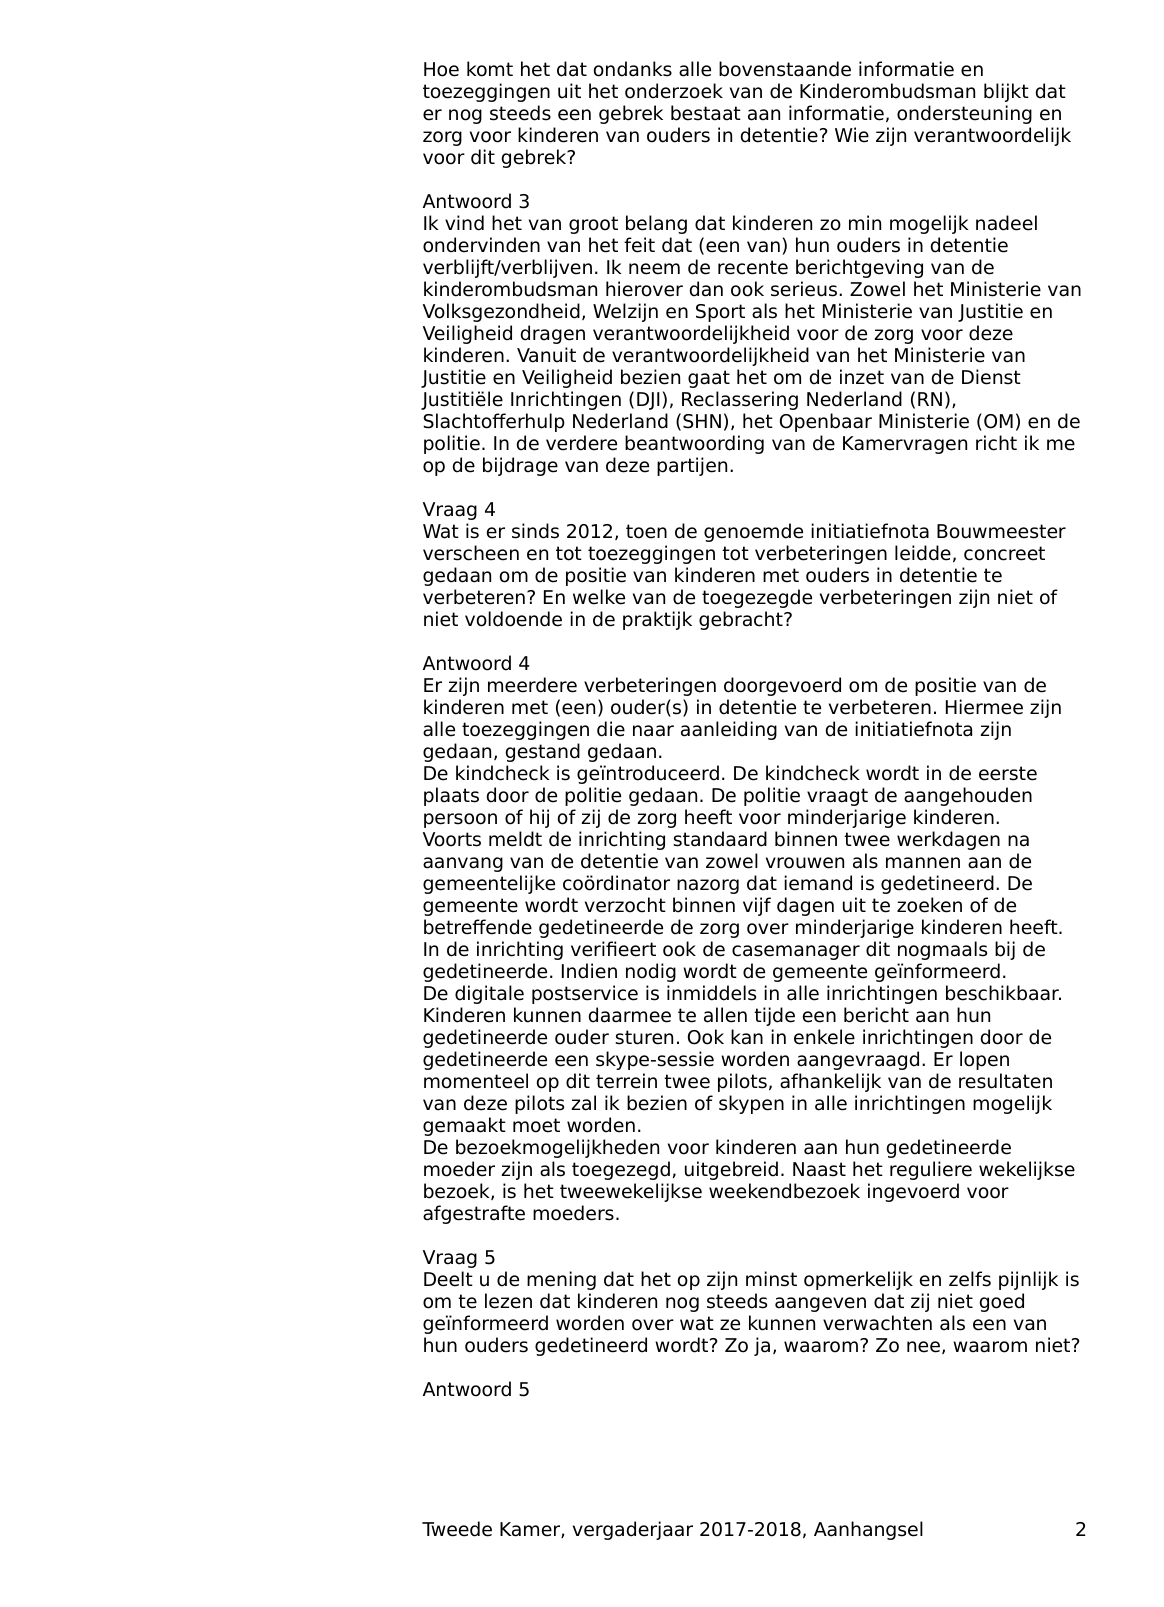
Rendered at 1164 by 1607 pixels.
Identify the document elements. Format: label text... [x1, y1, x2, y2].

text Vraag 5 [422, 1247, 1087, 1269]
text Vraag 4 [422, 499, 1087, 521]
text Voorts meldt de inrichting standaard binnen twee werkdagen na aanvang van de detentie van zowel vrouwen als mannen aan de gemeentelijke coördinator nazorg dat iemand is gedetineerd. De gemeente wordt verzocht binnen vijf dagen uit te zoeken of de betreffende gedetineerde de zorg over minderjarige kinderen heeft. In de inrichting verifieert ook de casemanager dit nogmaals bij de gedetineerde. Indien nodig wordt de gemeente geïnformeerd. [422, 829, 1087, 983]
text De digitale postservice is inmiddels in alle inrichtingen beschikbaar. Kinderen kunnen daarmee te allen tijde een bericht aan hun gedetineerde ouder sturen. Ook kan in enkele inrichtingen door de gedetineerde een skype-sessie worden aangevraagd. Er lopen momenteel op dit terrein twee pilots, afhankelijk van de resultaten van deze pilots zal ik bezien of skypen in alle inrichtingen mogelijk gemaakt moet worden. [422, 983, 1087, 1137]
text Wat is er sinds 2012, toen de genoemde initiatiefnota Bouwmeester verscheen en tot toezeggingen tot verbeteringen leidde, concreet gedaan om de positie van kinderen met ouders in detentie te verbeteren? En welke van de toegezegde verbeteringen zijn niet of niet voldoende in de praktijk gebracht? [422, 521, 1087, 631]
text Antwoord 3 [422, 191, 1087, 213]
text Er zijn meerdere verbeteringen doorgevoerd om de positie van de kinderen met (een) ouder(s) in detentie te verbeteren. Hiermee zijn alle toezeggingen die naar aanleiding van de initiatiefnota zijn gedaan, gestand gedaan. [422, 675, 1087, 763]
text Deelt u de mening dat het op zijn minst opmerkelijk en zelfs pijnlijk is om te lezen dat kinderen nog steeds aangeven dat zij niet goed geïnformeerd worden over wat ze kunnen verwachten als een van hun ouders gedetineerd wordt? Zo ja, waarom? Zo nee, waarom niet? [422, 1269, 1087, 1357]
text Hoe komt het dat ondanks alle bovenstaande informatie en toezeggingen uit het onderzoek van de Kinderombudsman blijkt dat er nog steeds een gebrek bestaat aan informatie, ondersteuning en zorg voor kinderen van ouders in detentie? Wie zijn verantwoordelijk voor dit gebrek? [422, 59, 1087, 169]
text Antwoord 4 [422, 653, 1087, 675]
text De bezoekmogelijkheden voor kinderen aan hun gedetineerde moeder zijn als toegezegd, uitgebreid. Naast het reguliere wekelijkse bezoek, is het tweewekelijkse weekendbezoek ingevoerd voor afgestrafte moeders. [422, 1137, 1087, 1224]
text Antwoord 5 [422, 1379, 1087, 1401]
text Ik vind het van groot belang dat kinderen zo min mogelijk nadeel ondervinden van het feit dat (een van) hun ouders in detentie verblijft/verblijven. Ik neem de recente berichtgeving van de kinderombudsman hierover dan ook serieus. Zowel het Ministerie van Volksgezondheid, Welzijn en Sport als het Ministerie van Justitie en Veiligheid dragen verantwoordelijkheid voor de zorg voor deze kinderen. Vanuit de verantwoordelijkheid van het Ministerie van Justitie en Veiligheid bezien gaat het om de inzet van de Dienst Justitiële Inrichtingen (DJI), Reclassering Nederland (RN), Slachtofferhulp Nederland (SHN), het Openbaar Ministerie (OM) en de politie. In de verdere beantwoording van de Kamervragen richt ik me op de bijdrage van deze partijen. [422, 213, 1087, 477]
text De kindcheck is geïntroduceerd. De kindcheck wordt in de eerste plaats door de politie gedaan. De politie vraagt de aangehouden persoon of hij of zij de zorg heeft voor minderjarige kinderen. [422, 763, 1087, 829]
